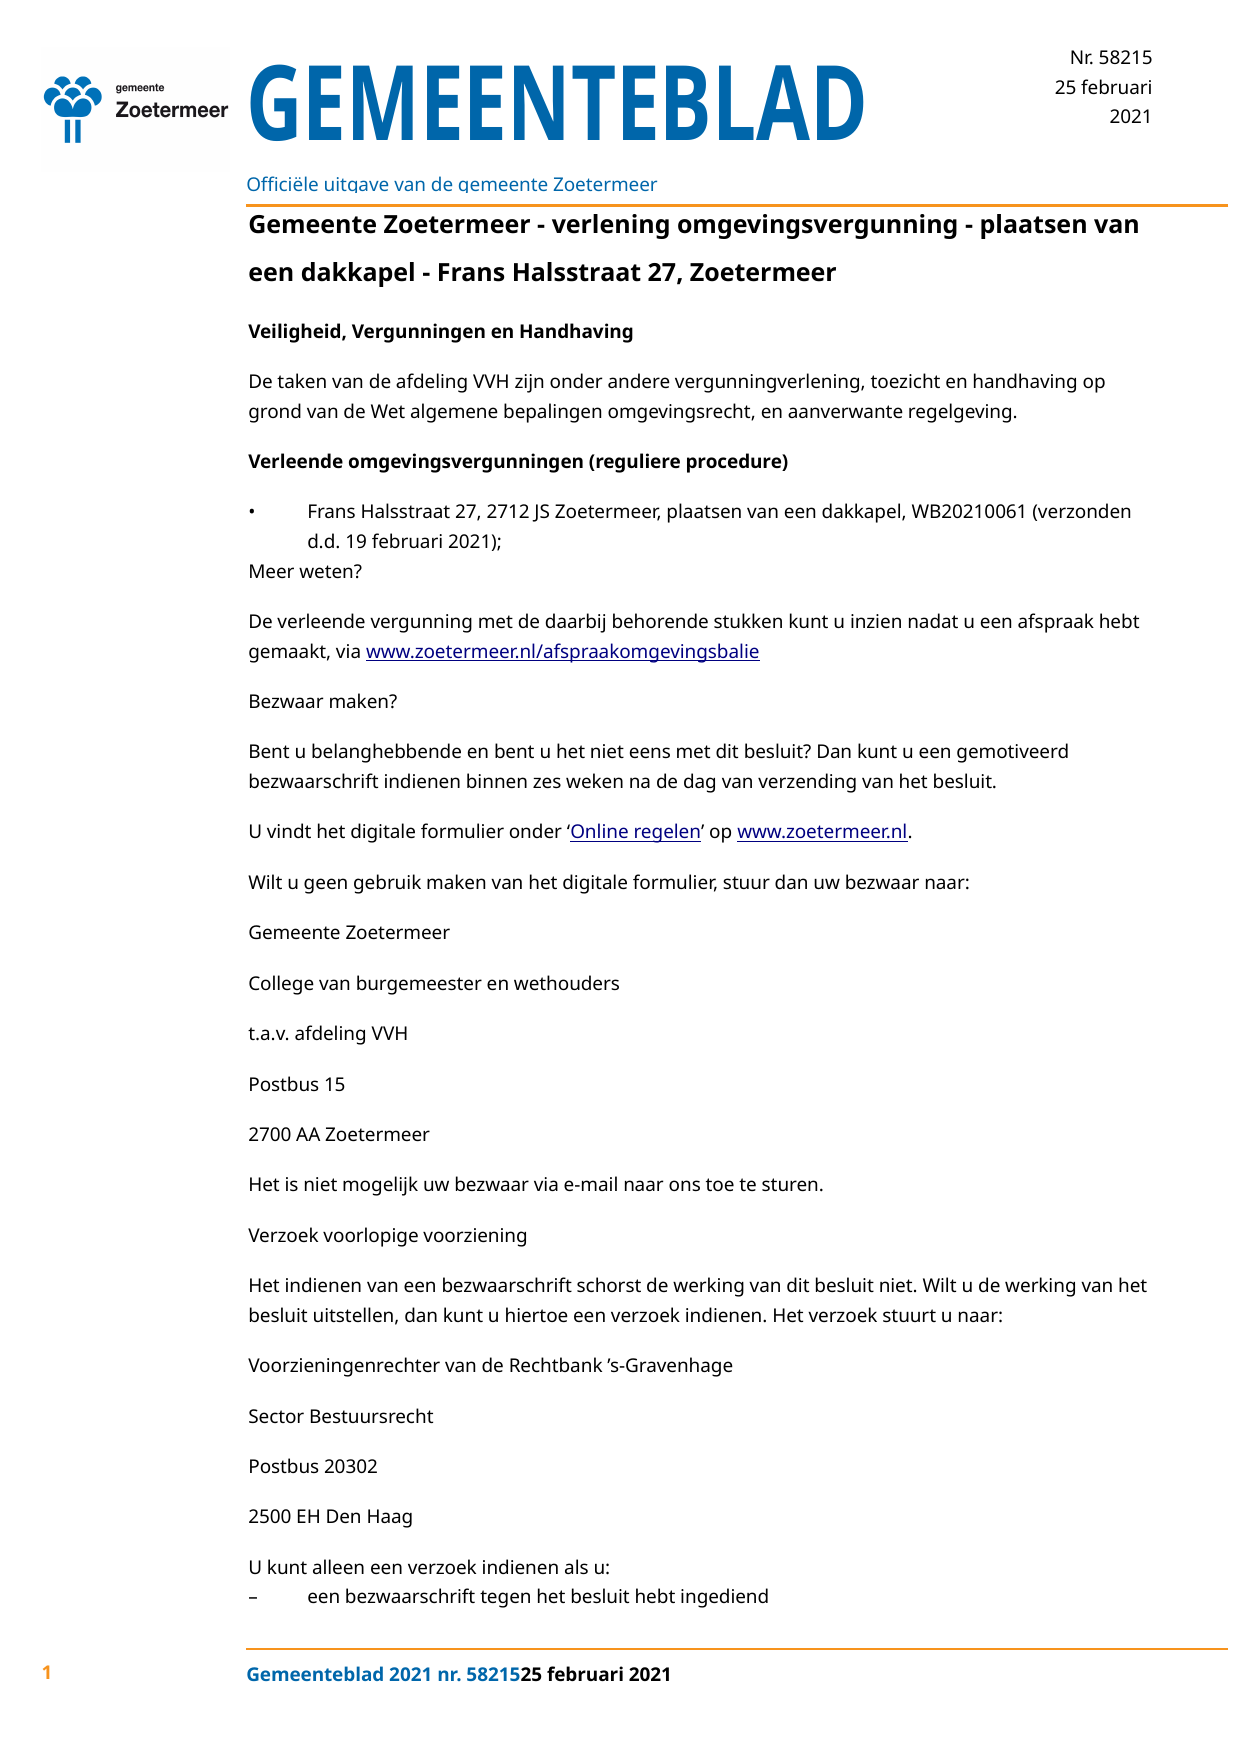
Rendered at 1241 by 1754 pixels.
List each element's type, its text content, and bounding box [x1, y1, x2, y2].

text Veiligheid, Vergunningen en Handhaving [248, 318, 1152, 344]
text U vindt het digitale formulier onder ‘Online regelen’ op www.zoetermeer.nl. [248, 819, 1152, 844]
list Frans Halsstraat 27, 2712 JS Zoetermeer, plaatsen van een dakkapel, WB20210061 (verzonden d.d. 19 februari 2021); [248, 499, 1152, 554]
text 2700 AA Zoetermeer [248, 1121, 1152, 1147]
text t.a.v. afdeling VVH [248, 1020, 1152, 1046]
text De taken van de afdeling VVH zijn onder andere vergunningverlening, toezicht en handhaving op grond van de Wet algemene bepalingen omgevingsrecht, en aanverwante regelgeving. [248, 368, 1152, 424]
text U kunt alleen een verzoek indienen als u: [248, 1554, 1152, 1580]
text Gemeente Zoetermeer - verlening omgevingsvergunning - plaatsen van een dakkapel - Frans Halsstraat 27, Zoetermeer [248, 207, 1152, 288]
text Postbus 20302 [248, 1453, 1152, 1479]
text Voorzieningenrechter van de Rechtbank ’s-Gravenhage [248, 1352, 1152, 1378]
text Wilt u geen gebruik maken van het digitale formulier, stuur dan uw bezwaar naar: [248, 869, 1152, 895]
text Het indienen van een bezwaarschrift schorst de werking van dit besluit niet. Wilt u de werking van het besluit uitstellen, dan kunt u hiertoe een verzoek indienen. Het verzoek stuurt u naar: [248, 1272, 1152, 1328]
text 2500 EH Den Haag [248, 1504, 1152, 1529]
text Bent u belanghebbende en bent u het niet eens met dit besluit? Dan kunt u een gemotiveerd bezwaarschrift indienen binnen zes weken na de dag van verzending van het besluit. [248, 739, 1152, 794]
text Gemeente Zoetermeer [248, 919, 1152, 945]
text Verleende omgevingsvergunningen (reguliere procedure) [248, 448, 1152, 474]
text De verleende vergunning met de daarbij behorende stukken kunt u inzien nadat u een afspraak hebt gemaakt, via www.zoetermeer.nl/afspraakomgevingsbalie [248, 608, 1152, 664]
text Verzoek voorlopige voorziening [248, 1222, 1152, 1248]
text Het is niet mogelijk uw bezwaar via e-mail naar ons toe te sturen. [248, 1172, 1152, 1197]
text Sector Bestuursrecht [248, 1403, 1152, 1429]
text College van burgemeester en wethouders [248, 970, 1152, 996]
text Bezwaar maken? [248, 688, 1152, 714]
picture [41, 47, 231, 172]
list een bezwaarschrift tegen het besluit hebt ingediend [248, 1584, 1152, 1609]
text Meer weten? [248, 558, 1152, 584]
text Postbus 15 [248, 1071, 1152, 1097]
